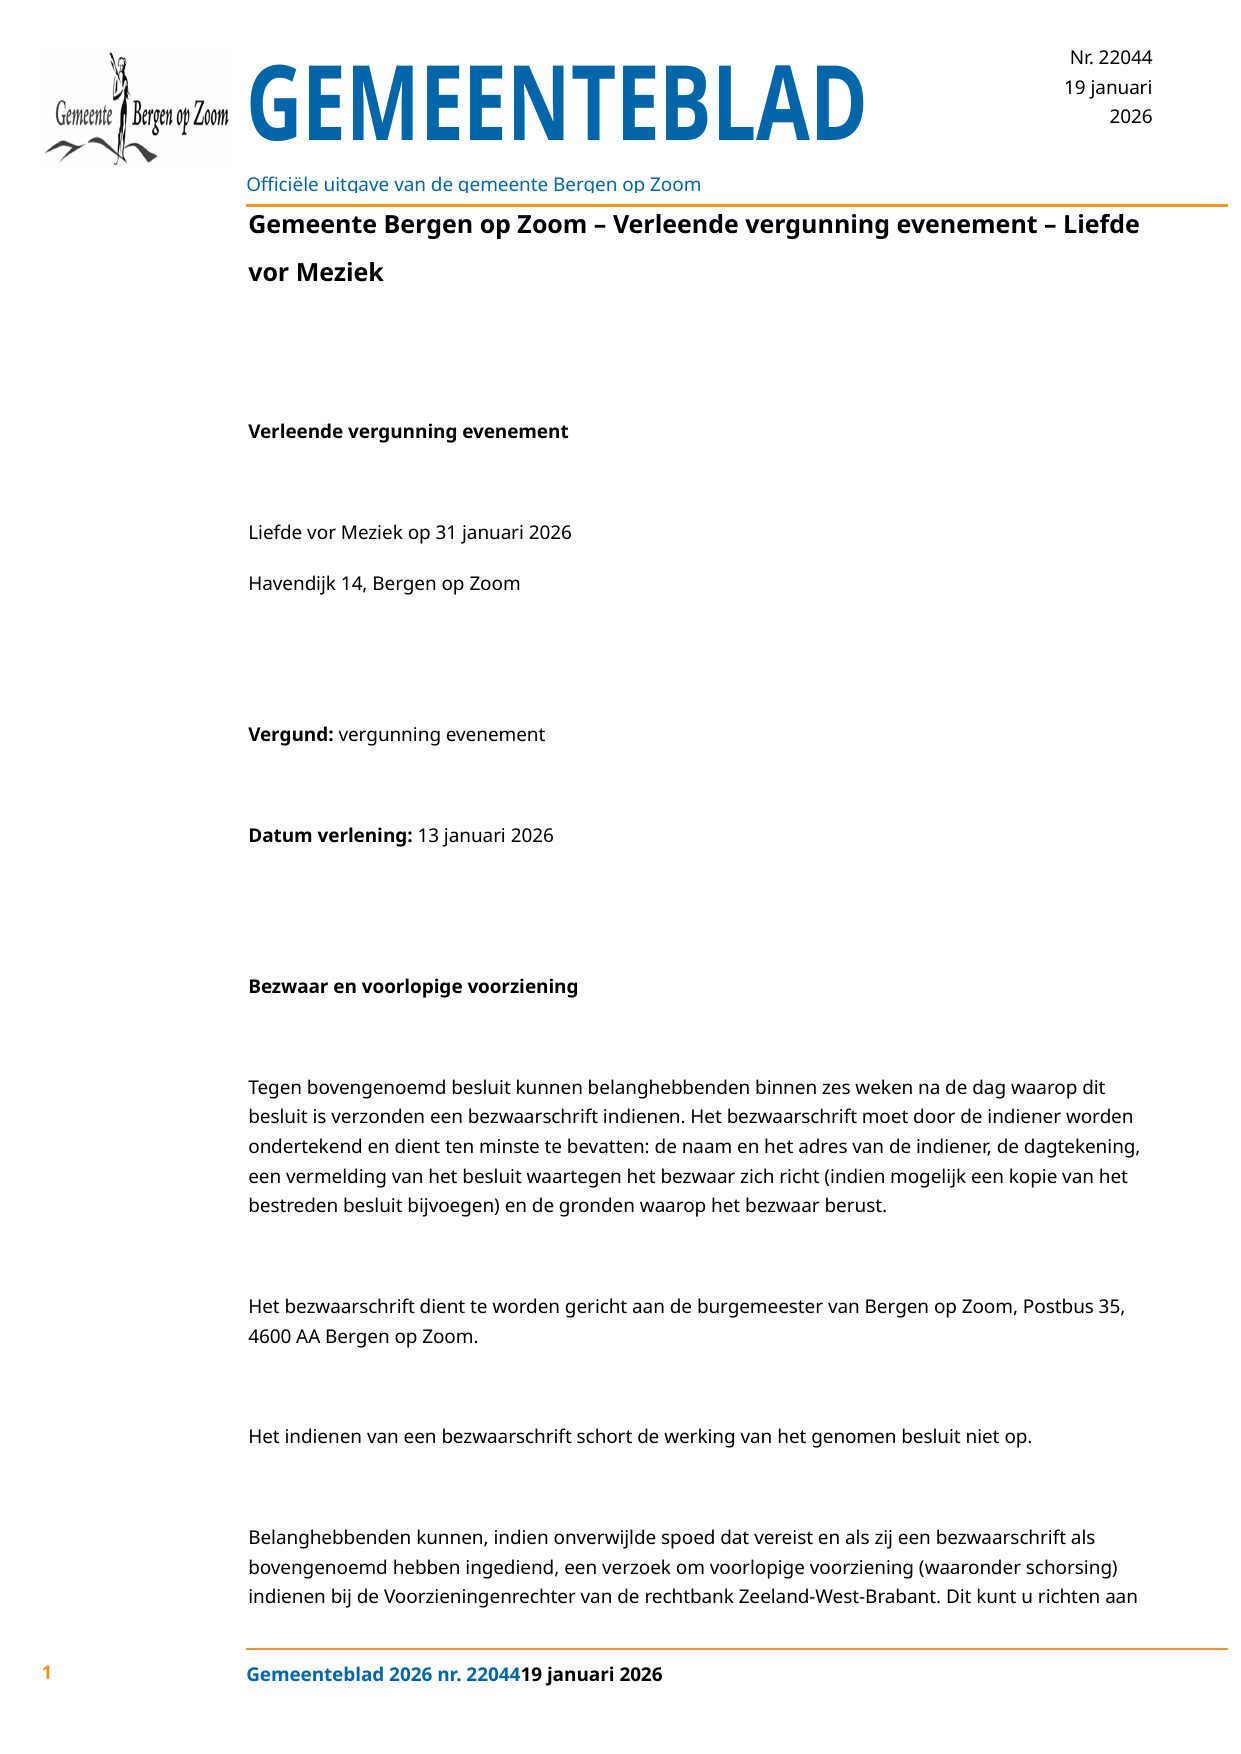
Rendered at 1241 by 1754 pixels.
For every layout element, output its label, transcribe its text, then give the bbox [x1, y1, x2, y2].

text Belanghebbenden kunnen, indien onverwijlde spoed dat vereist en als zij een bezwaarschrift als bovengenoemd hebben ingediend, een verzoek om voorlopige voorziening (waaronder schorsing) indienen bij de Voorzieningenrechter van de rechtbank Zeeland-West-Brabant. Dit kunt u richten aan [248, 1524, 1152, 1609]
text Tegen bovengenoemd besluit kunnen belanghebbenden binnen zes weken na de dag waarop dit besluit is verzonden een bezwaarschrift indienen. Het bezwaarschrift moet door de indiener worden ondertekend en dient ten minste te bevatten: de naam en het adres van de indiener, de dagtekening, een vermelding van het besluit waartegen het bezwaar zich richt (indien mogelijk een kopie van het bestreden besluit bijvoegen) en de gronden waarop het bezwaar berust. [248, 1074, 1152, 1218]
text Het indienen van een bezwaarschrift schort de werking van het genomen besluit niet op. [248, 1424, 1152, 1449]
text Het bezwaarschrift dient te worden gericht aan de burgemeester van Bergen op Zoom, Postbus 35, 4600 AA Bergen op Zoom. [248, 1293, 1152, 1349]
text Vergund: vergunning evenement [248, 721, 1152, 747]
text Havendijk 14, Bergen op Zoom [248, 570, 1152, 596]
picture [41, 47, 231, 172]
text Datum verlening: 13 januari 2026 [248, 822, 1152, 848]
text Bezwaar en voorlopige voorziening [248, 973, 1152, 999]
text Liefde vor Meziek op 31 januari 2026 [248, 519, 1152, 545]
text Verleende vergunning evenement [248, 419, 1152, 444]
text Gemeente Bergen op Zoom – Verleende vergunning evenement – Liefde vor Meziek [248, 207, 1152, 288]
